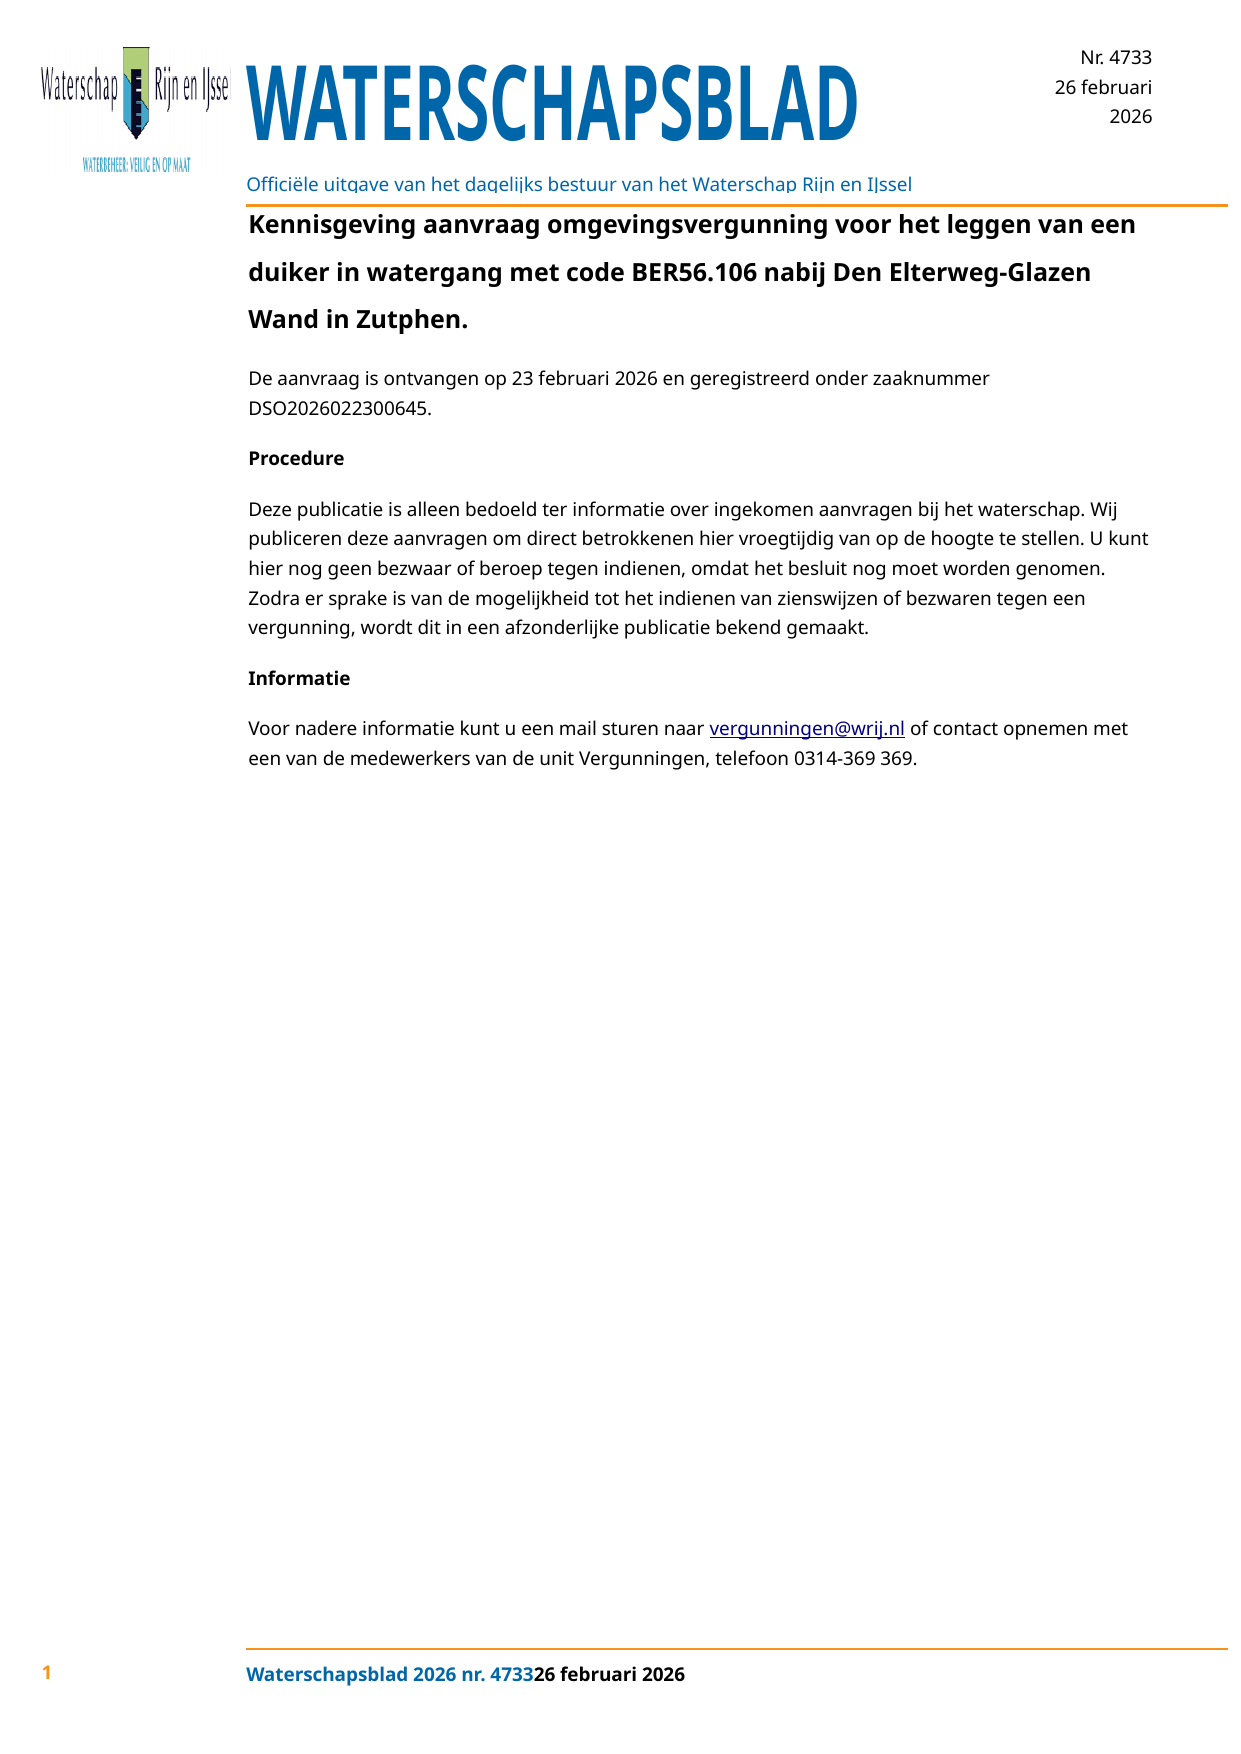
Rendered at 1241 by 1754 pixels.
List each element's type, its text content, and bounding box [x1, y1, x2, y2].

text Deze publicatie is alleen bedoeld ter informatie over ingekomen aanvragen bij het waterschap. Wij publiceren deze aanvragen om direct betrokkenen hier vroegtijdig van op de hoogte te stellen. U kunt hier nog geen bezwaar of beroep tegen indienen, omdat het besluit nog moet worden genomen. Zodra er sprake is van de mogelijkheid tot het indienen van zienswijzen of bezwaren tegen een vergunning, wordt dit in een afzonderlijke publicatie bekend gemaakt. [248, 496, 1152, 640]
text Informatie [248, 665, 1152, 690]
picture [41, 47, 231, 172]
text De aanvraag is ontvangen op 23 februari 2026 en geregistreerd onder zaaknummer DSO2026022300645. [248, 366, 1152, 421]
text Procedure [248, 446, 1152, 471]
text Voor nadere informatie kunt u een mail sturen naar vergunningen@wrij.nl of contact opnemen met een van de medewerkers van de unit Vergunningen, telefoon 0314-369 369. [248, 715, 1152, 770]
text Kennisgeving aanvraag omgevingsvergunning voor het leggen van een duiker in watergang met code BER56.106 nabij Den Elterweg-Glazen Wand in Zutphen. [248, 207, 1152, 336]
